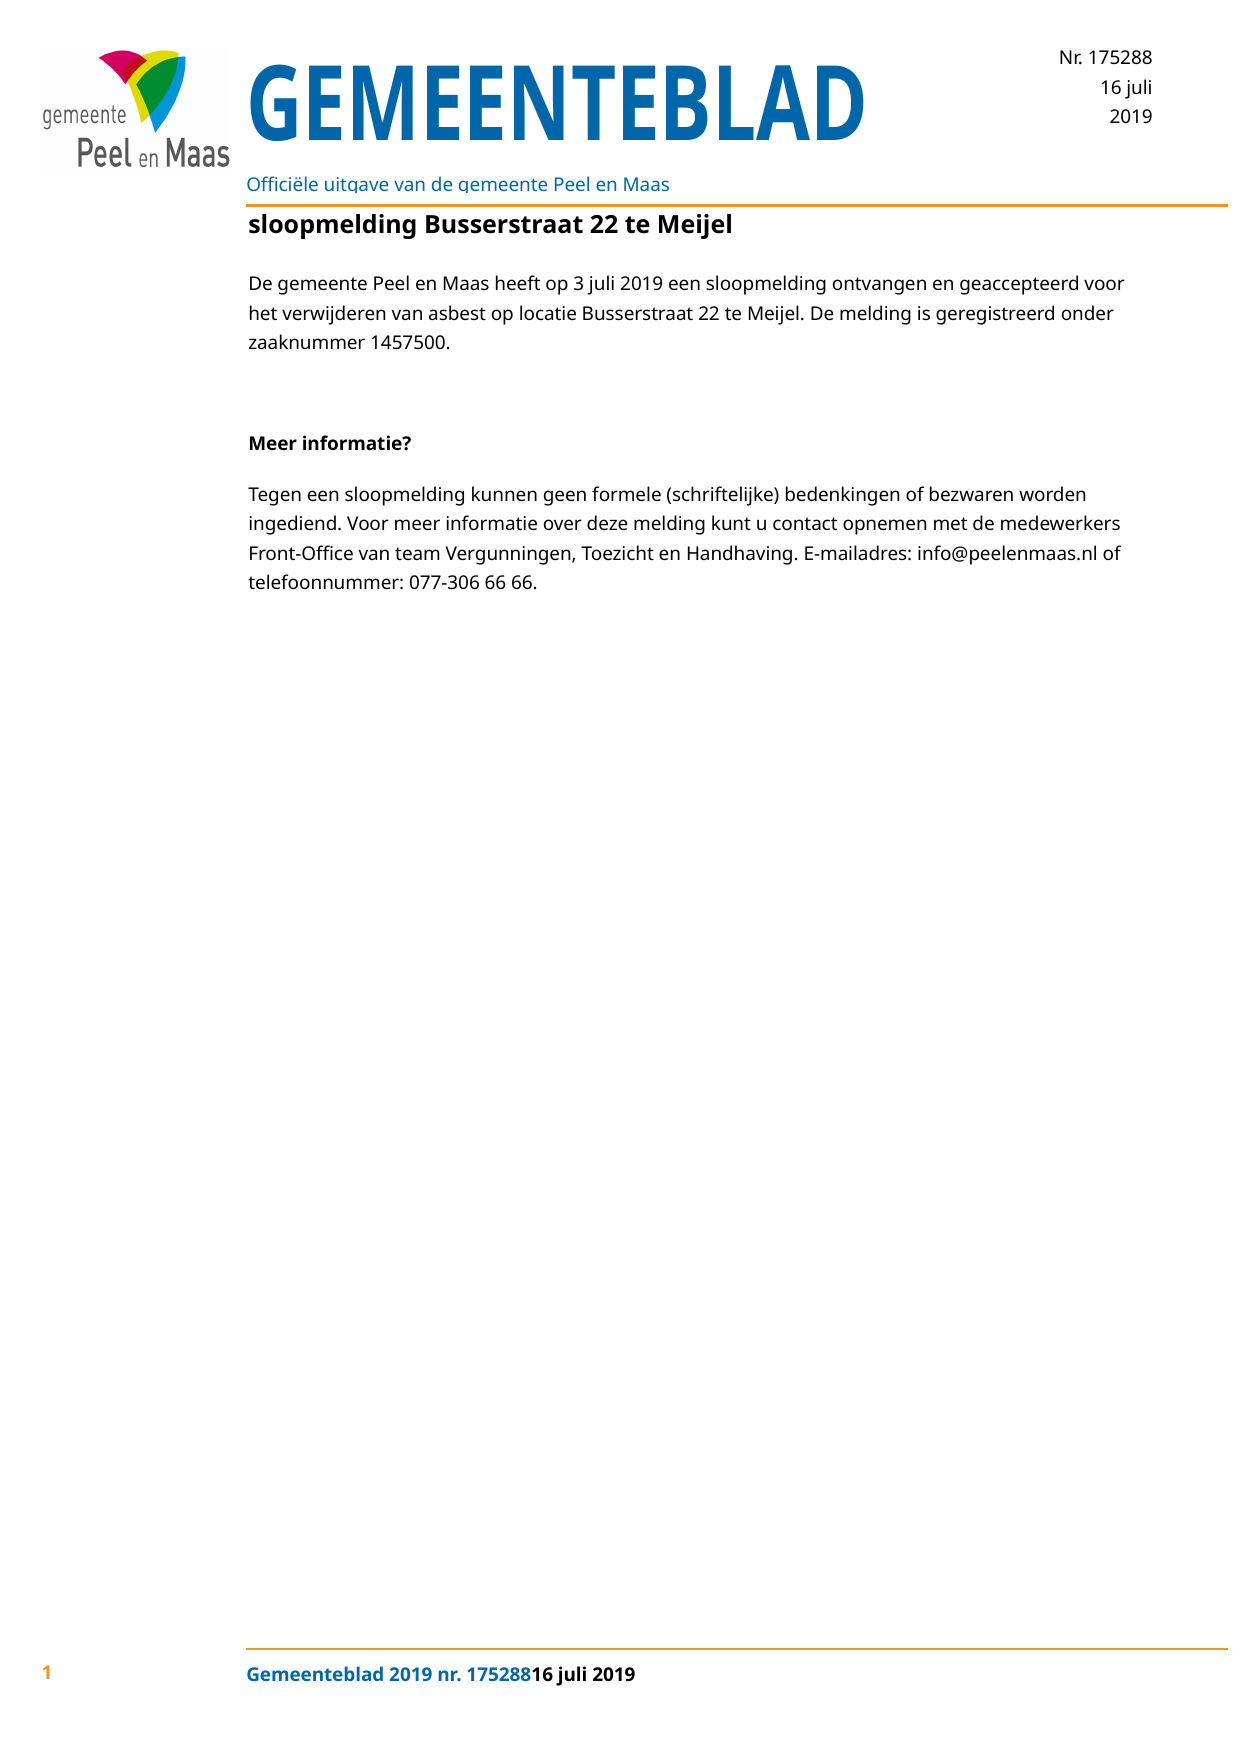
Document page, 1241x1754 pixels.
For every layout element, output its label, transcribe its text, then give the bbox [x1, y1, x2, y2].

text sloopmelding Busserstraat 22 te Meijel [248, 207, 1152, 241]
text De gemeente Peel en Maas heeft op 3 juli 2019 een sloopmelding ontvangen en geaccepteerd voor het verwijderen van asbest op locatie Busserstraat 22 te Meijel. De melding is geregistreerd onder zaaknummer 1457500. [248, 270, 1152, 355]
text Tegen een sloopmelding kunnen geen formele (schriftelijke) bedenkingen of bezwaren worden ingediend. Voor meer informatie over deze melding kunt u contact opnemen met de medewerkers Front-Office van team Vergunningen, Toezicht en Handhaving. E-mailadres: info@peelenmaas.nl of telefoonnummer: 077-306 66 66. [248, 481, 1152, 595]
text Meer informatie? [248, 430, 1152, 456]
picture [41, 47, 231, 172]
